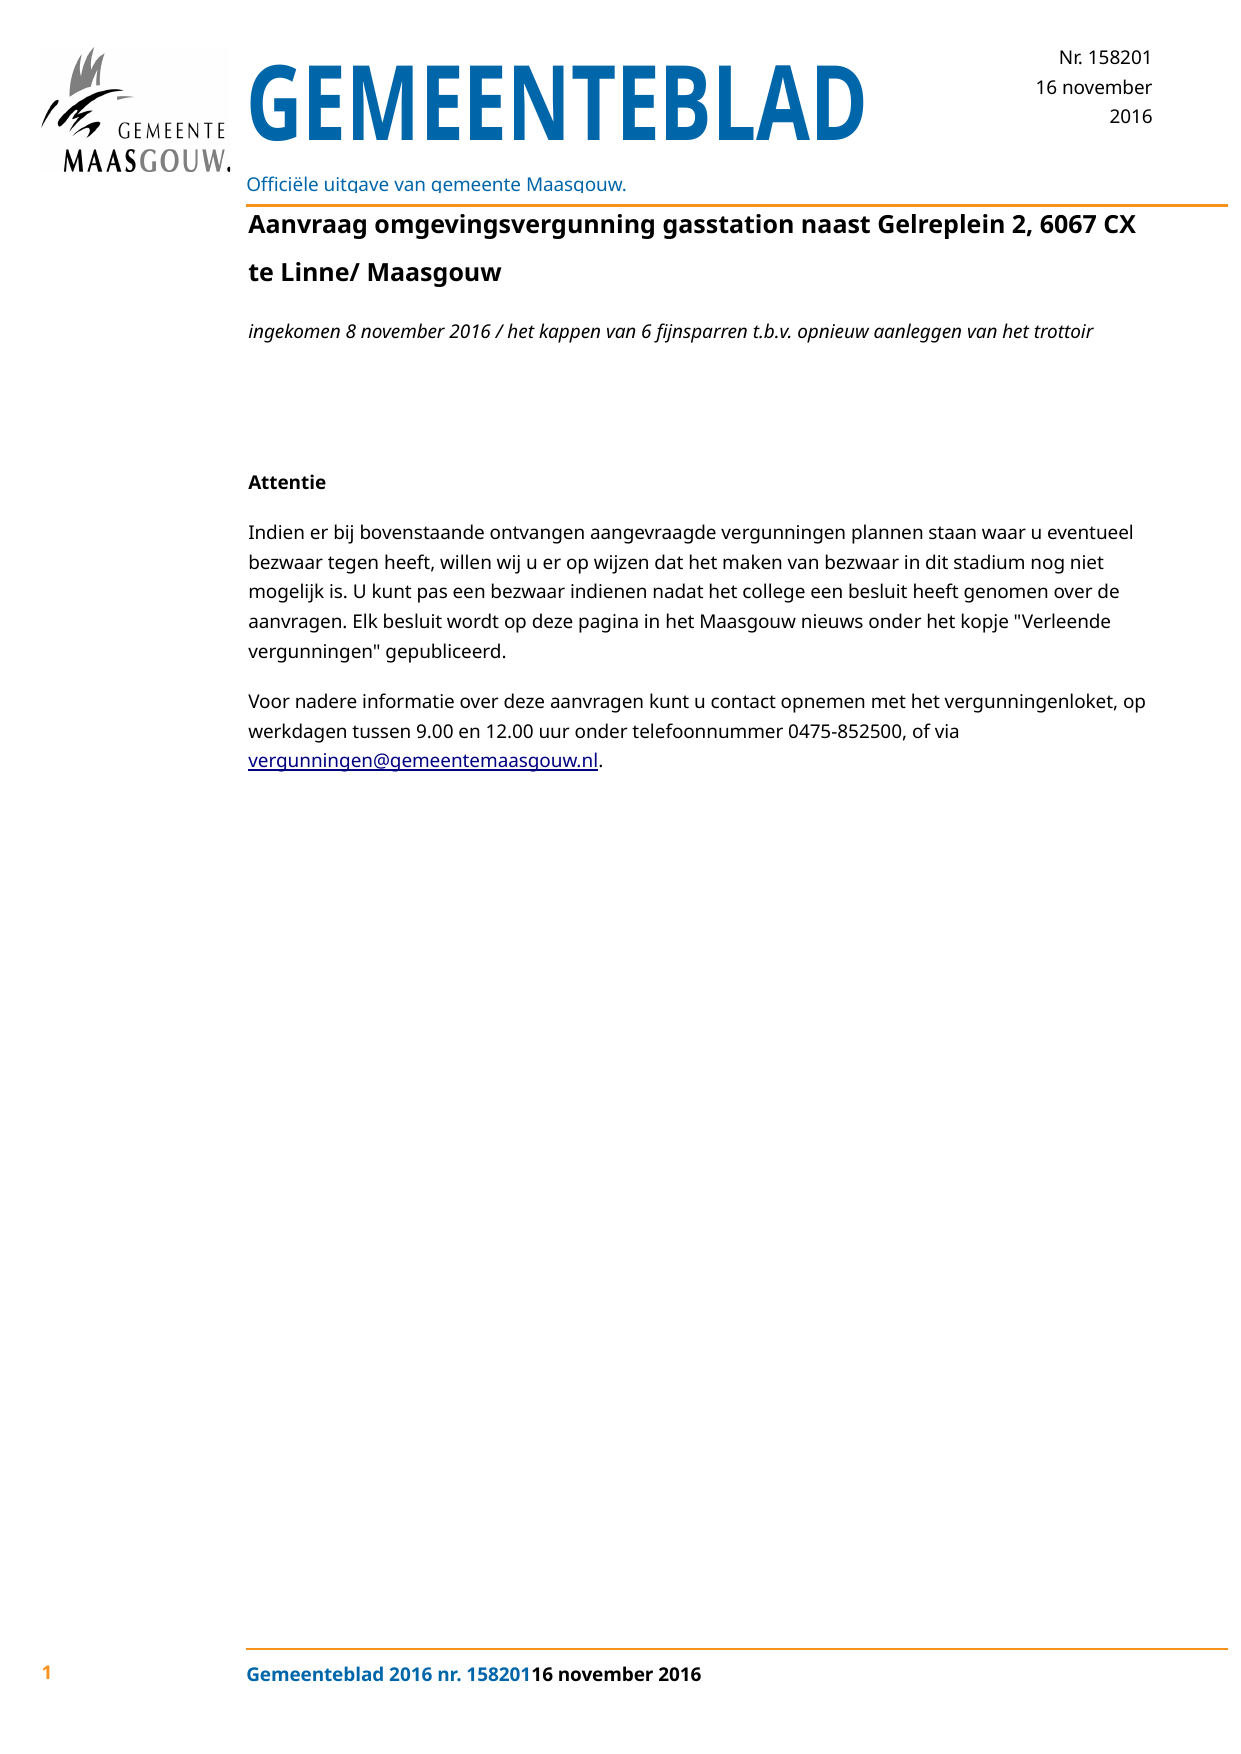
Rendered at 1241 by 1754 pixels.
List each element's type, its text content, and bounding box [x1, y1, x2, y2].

text Attentie [248, 469, 1152, 495]
text Aanvraag omgevingsvergunning gasstation naast Gelreplein 2, 6067 CX te Linne/ Maasgouw [248, 207, 1152, 288]
text Indien er bij bovenstaande ontvangen aangevraagde vergunningen plannen staan waar u eventueel bezwaar tegen heeft, willen wij u er op wijzen dat het maken van bezwaar in dit stadium nog niet mogelijk is. U kunt pas een bezwaar indienen nadat het college een besluit heeft genomen over de aanvragen. Elk besluit wordt op deze pagina in het Maasgouw nieuws onder het kopje "Verleende vergunningen" gepubliceerd. [248, 519, 1152, 664]
text ingekomen 8 november 2016 / het kappen van 6 fijnsparren t.b.v. opnieuw aanleggen van het trottoir [248, 318, 1152, 344]
text Voor nadere informatie over deze aanvragen kunt u contact opnemen met het vergunningenloket, op werkdagen tussen 9.00 en 12.00 uur onder telefoonnummer 0475-852500, of via vergunningen@gemeentemaasgouw.nl. [248, 688, 1152, 773]
picture [41, 47, 231, 172]
